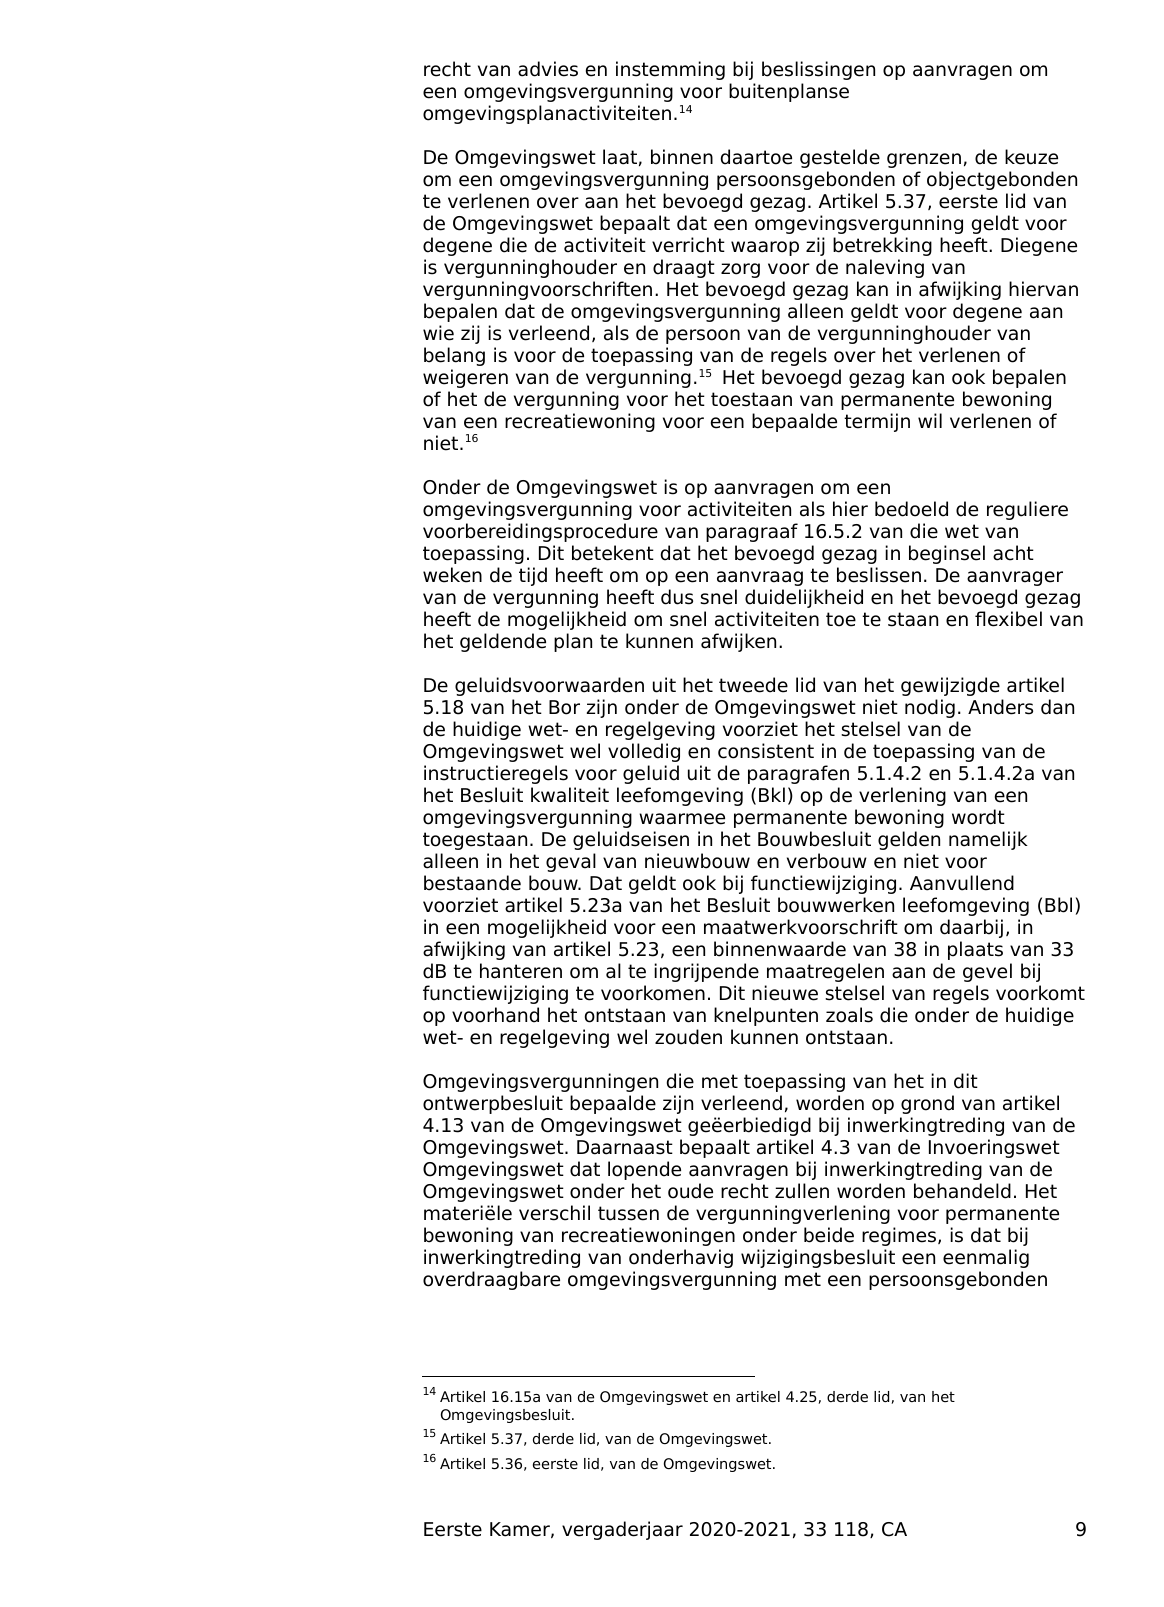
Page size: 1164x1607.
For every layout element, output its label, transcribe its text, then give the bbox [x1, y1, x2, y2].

text Artikel 16.15a van de Omgevingswet en artikel 4.25, derde lid, van het Omgevingsbesluit. [422, 1385, 1087, 1424]
text Omgevingsvergunningen die met toepassing van het in dit ontwerpbesluit bepaalde zijn verleend, worden op grond van artikel 4.13 van de Omgevingswet geëerbiedigd bij inwerkingtreding van de Omgevingswet. Daarnaast bepaalt artikel 4.3 van de Invoeringswet Omgevingswet dat lopende aanvragen bij inwerkingtreding van de Omgevingswet onder het oude recht zullen worden behandeld. Het materiële verschil tussen de vergunningverlening voor permanente bewoning van recreatiewoningen onder beide regimes, is dat bij inwerkingtreding van onderhavig wijzigingsbesluit een eenmalig overdraagbare omgevingsvergunning met een persoonsgebonden [422, 1071, 1087, 1291]
text De Omgevingswet laat, binnen daartoe gestelde grenzen, de keuze om een omgevingsvergunning persoonsgebonden of objectgebonden te verlenen over aan het bevoegd gezag. Artikel 5.37, eerste lid van de Omgevingswet bepaalt dat een omgevingsvergunning geldt voor degene die de activiteit verricht waarop zij betrekking heeft. Diegene is vergunninghouder en draagt zorg voor de naleving van vergunningvoorschriften. Het bevoegd gezag kan in afwijking hiervan bepalen dat de omgevingsvergunning alleen geldt voor degene aan wie zij is verleend, als de persoon van de vergunninghouder van belang is voor de toepassing van de regels over het verlenen of weigeren van de vergunning. Het bevoegd gezag kan ook bepalen of het de vergunning voor het toestaan van permanente bewoning van een recreatiewoning voor een bepaalde termijn wil verlenen of niet. [422, 147, 1087, 455]
text Artikel 5.37, derde lid, van de Omgevingswet. [422, 1427, 1087, 1449]
text recht van advies en instemming bij beslissingen op aanvragen om een omgevingsvergunning voor buitenplanse omgevingsplanactiviteiten. [422, 59, 1087, 125]
text Artikel 5.36, eerste lid, van de Omgevingswet. [422, 1452, 1087, 1474]
text De geluidsvoorwaarden uit het tweede lid van het gewijzigde artikel 5.18 van het Bor zijn onder de Omgevingswet niet nodig. Anders dan de huidige wet- en regelgeving voorziet het stelsel van de Omgevingswet wel volledig en consistent in de toepassing van de instructieregels voor geluid uit de paragrafen 5.1.4.2 en 5.1.4.2a van het Besluit kwaliteit leefomgeving (Bkl) op de verlening van een omgevingsvergunning waarmee permanente bewoning wordt toegestaan. De geluidseisen in het Bouwbesluit gelden namelijk alleen in het geval van nieuwbouw en verbouw en niet voor bestaande bouw. Dat geldt ook bij functiewijziging. Aanvullend voorziet artikel 5.23a van het Besluit bouwwerken leefomgeving (Bbl) in een mogelijkheid voor een maatwerkvoorschrift om daarbij, in afwijking van artikel 5.23, een binnenwaarde van 38 in plaats van 33 dB te hanteren om al te ingrijpende maatregelen aan de gevel bij functiewijziging te voorkomen. Dit nieuwe stelsel van regels voorkomt op voorhand het ontstaan van knelpunten zoals die onder de huidige wet- en regelgeving wel zouden kunnen ontstaan. [422, 675, 1087, 1049]
text Onder de Omgevingswet is op aanvragen om een omgevingsvergunning voor activiteiten als hier bedoeld de reguliere voorbereidingsprocedure van paragraaf 16.5.2 van die wet van toepassing. Dit betekent dat het bevoegd gezag in beginsel acht weken de tijd heeft om op een aanvraag te beslissen. De aanvrager van de vergunning heeft dus snel duidelijkheid en het bevoegd gezag heeft de mogelijkheid om snel activiteiten toe te staan en flexibel van het geldende plan te kunnen afwijken. [422, 477, 1087, 653]
